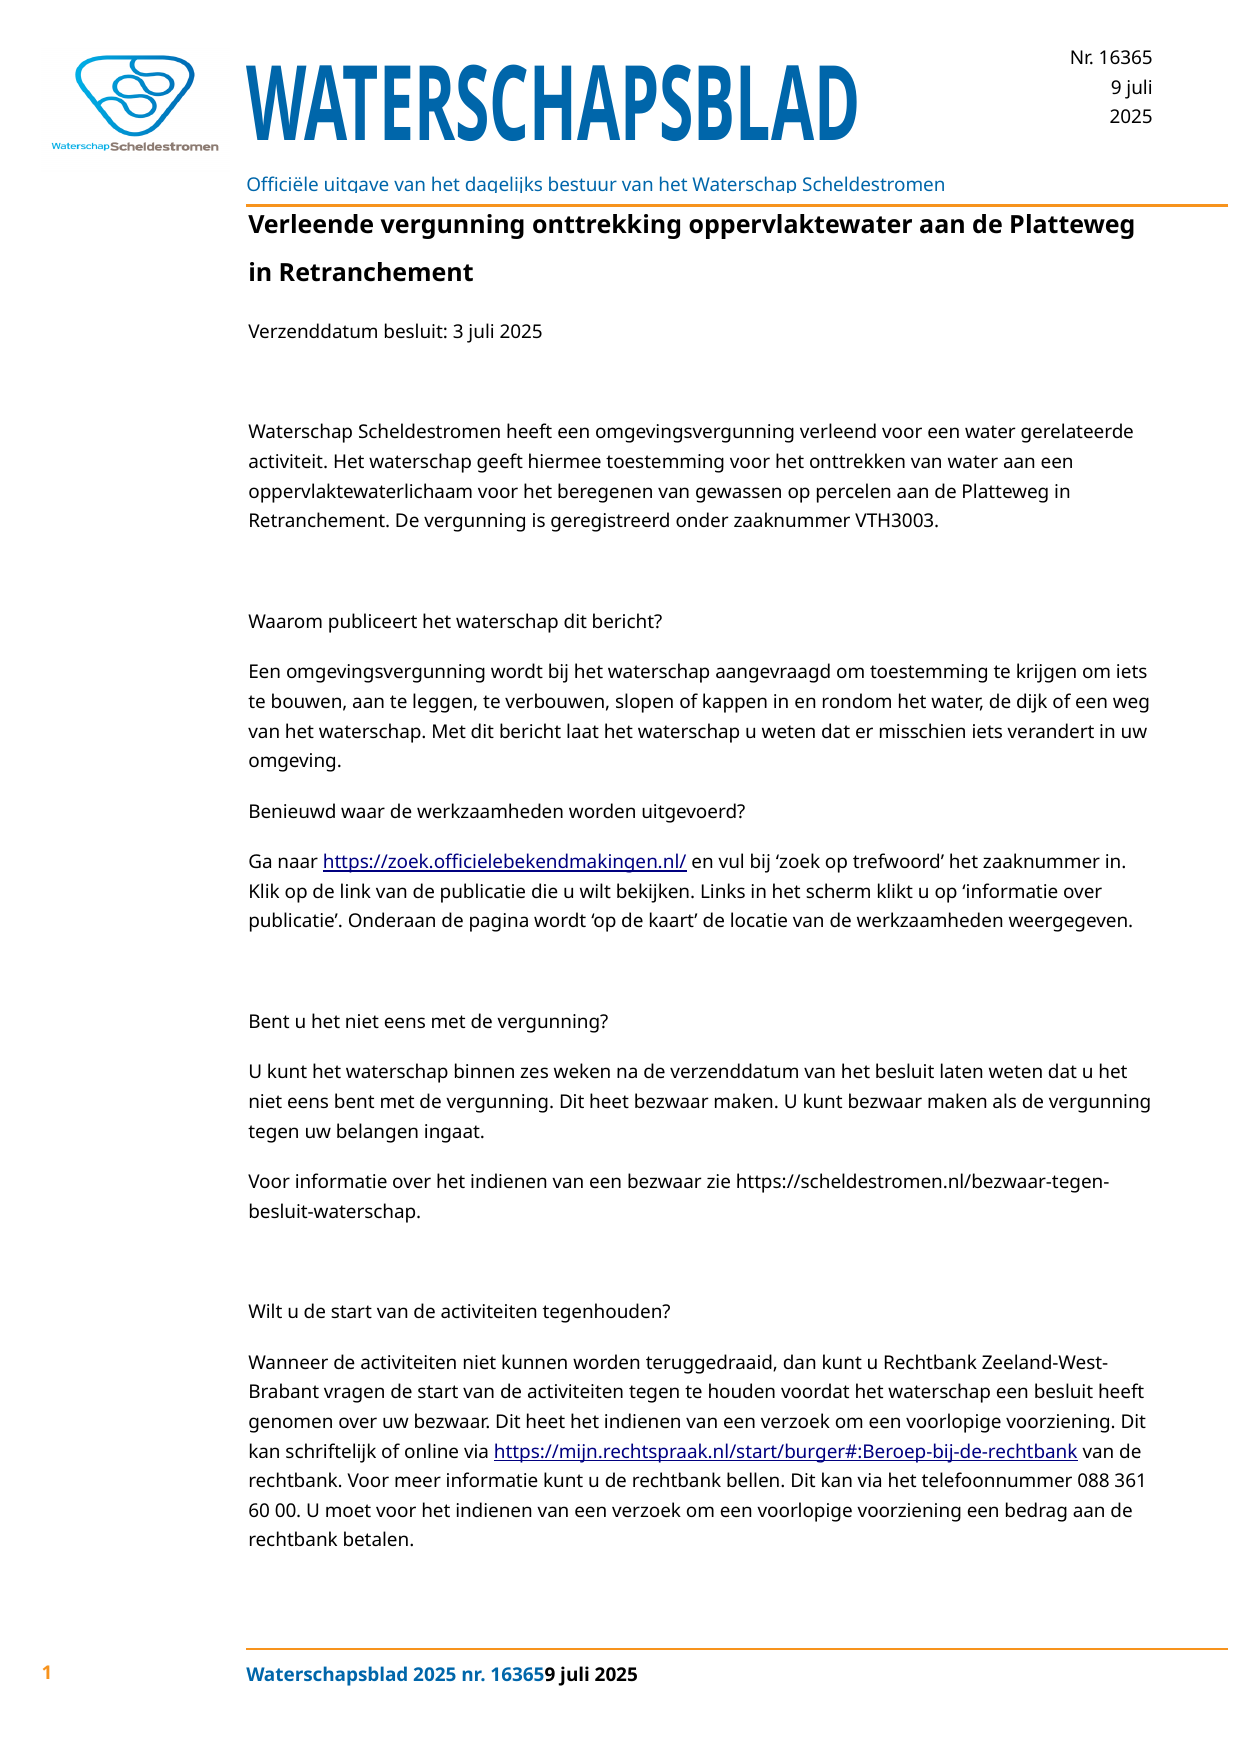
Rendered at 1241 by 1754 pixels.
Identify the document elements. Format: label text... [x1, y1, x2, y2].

text U kunt het waterschap binnen zes weken na de verzenddatum van het besluit laten weten dat u het niet eens bent met de vergunning. Dit heet bezwaar maken. U kunt bezwaar maken als de vergunning tegen uw belangen ingaat. [248, 1059, 1152, 1144]
text Bent u het niet eens met de vergunning? [248, 1008, 1152, 1034]
text Wilt u de start van de activiteiten tegenhouden? [248, 1299, 1152, 1324]
text Benieuwd waar de werkzaamheden worden uitgevoerd? [248, 798, 1152, 824]
picture [41, 47, 231, 172]
text Verzenddatum besluit: 3 juli 2025 [248, 318, 1152, 344]
text Ga naar https://zoek.officielebekendmakingen.nl/ en vul bij ‘zoek op trefwoord’ het zaaknummer in. Klik op de link van de publicatie die u wilt bekijken. Links in het scherm klikt u op ‘informatie over publicatie’. Onderaan de pagina wordt ‘op de kaart’ de locatie van de werkzaamheden weergegeven. [248, 848, 1152, 933]
text Waterschap Scheldestromen heeft een omgevingsvergunning verleend voor een water gerelateerde activiteit. Het waterschap geeft hiermee toestemming voor het onttrekken van water aan een oppervlaktewaterlichaam voor het beregenen van gewassen op percelen aan de Platteweg in Retranchement. De vergunning is geregistreerd onder zaaknummer VTH3003. [248, 419, 1152, 533]
text Verleende vergunning onttrekking oppervlaktewater aan de Platteweg in Retranchement [248, 207, 1152, 288]
text Voor informatie over het indienen van een bezwaar zie https://scheldestromen.nl/bezwaar-tegen-besluit-waterschap. [248, 1168, 1152, 1224]
text Wanneer de activiteiten niet kunnen worden teruggedraaid, dan kunt u Rechtbank Zeeland-West-Brabant vragen de start van de activiteiten tegen te houden voordat het waterschap een besluit heeft genomen over uw bezwaar. Dit heet het indienen van een verzoek om een voorlopige voorziening. Dit kan schriftelijk of online via https://mijn.rechtspraak.nl/start/burger#:Beroep-bij-de-rechtbank van de rechtbank. Voor meer informatie kunt u de rechtbank bellen. Dit kan via het telefoonnummer 088 361 60 00. U moet voor het indienen van een verzoek om een voorlopige voorziening een bedrag aan de rechtbank betalen. [248, 1349, 1152, 1552]
text Een omgevingsvergunning wordt bij het waterschap aangevraagd om toestemming te krijgen om iets te bouwen, aan te leggen, te verbouwen, slopen of kappen in en rondom het water, de dijk of een weg van het waterschap. Met dit bericht laat het waterschap u weten dat er misschien iets verandert in uw omgeving. [248, 659, 1152, 773]
text Waarom publiceert het waterschap dit bericht? [248, 608, 1152, 634]
